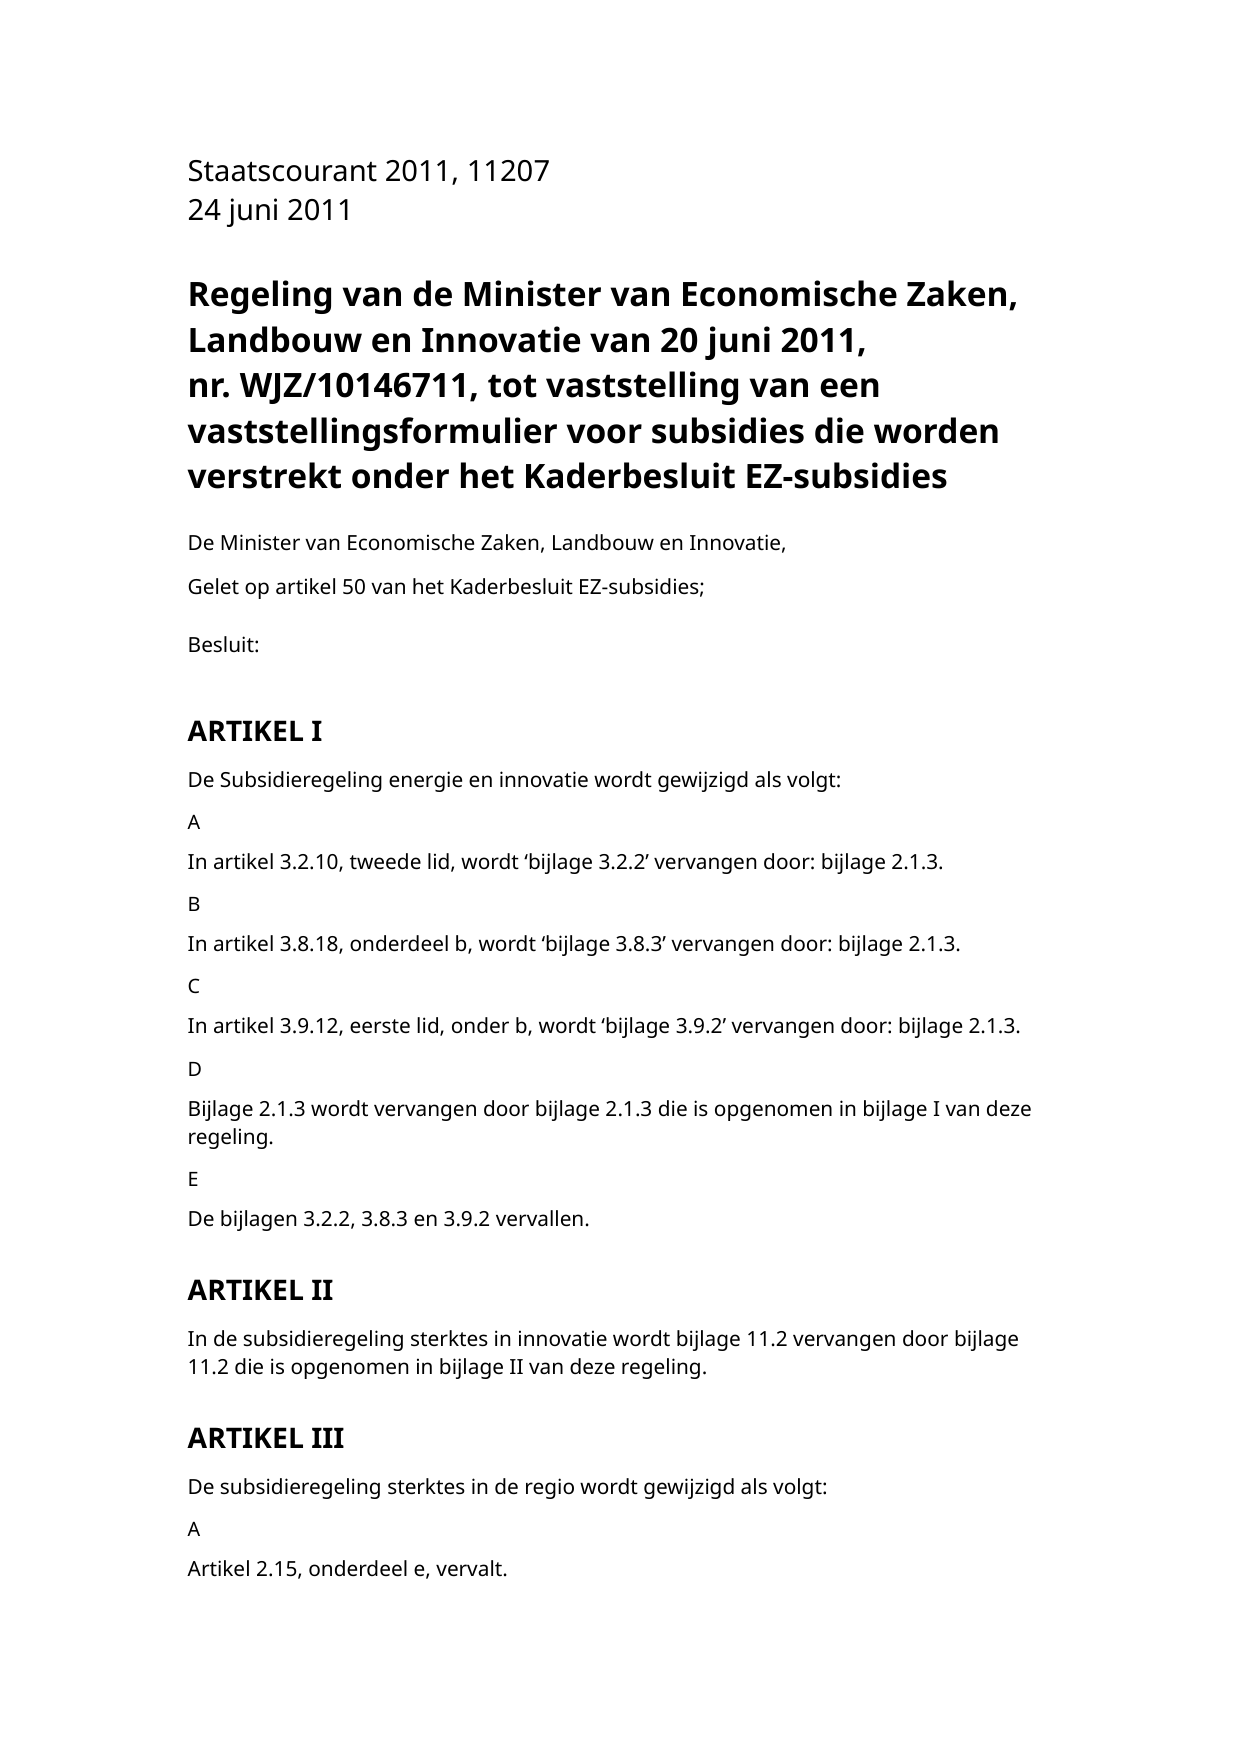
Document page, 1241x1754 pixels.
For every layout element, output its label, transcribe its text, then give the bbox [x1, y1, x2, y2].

text Gelet op artikel 50 van het Kaderbesluit EZ-subsidies; [187, 572, 1053, 600]
text Besluit: [187, 630, 1053, 659]
text In artikel 3.9.12, eerste lid, onder b, wordt ‘bijlage 3.9.2’ vervangen door: bijlage 2.1.3. [187, 1011, 1053, 1040]
subtitle ARTIKEL III [187, 1418, 1053, 1457]
text C [187, 973, 1053, 1000]
text De bijlagen 3.2.2, 3.8.3 en 3.9.2 vervallen. [187, 1204, 1053, 1233]
text Artikel 2.15, onderdeel e, vervalt. [187, 1554, 1053, 1582]
subtitle Regeling van de Minister van Economische Zaken, Landbouw en Innovatie van 20 juni 2011, nr. WJZ/10146711, tot vaststelling van een vaststellingsformulier voor subsidies die worden verstrekt onder het Kaderbesluit EZ-subsidies [187, 271, 1053, 498]
text E [187, 1166, 1053, 1192]
text Staatscourant 2011, 11207 [187, 150, 1053, 190]
text B [187, 891, 1053, 917]
text A [187, 1515, 1053, 1542]
text De subsidieregeling sterktes in de regio wordt gewijzigd als volgt: [187, 1472, 1053, 1500]
text 24 juni 2011 [187, 190, 1053, 229]
text In artikel 3.8.18, onderdeel b, wordt ‘bijlage 3.8.3’ vervangen door: bijlage 2.1.3. [187, 929, 1053, 958]
subtitle ARTIKEL II [187, 1270, 1053, 1309]
text In artikel 3.2.10, tweede lid, wordt ‘bijlage 3.2.2’ vervangen door: bijlage 2.1.3. [187, 847, 1053, 876]
text D [187, 1055, 1053, 1082]
text Bijlage 2.1.3 wordt vervangen door bijlage 2.1.3 die is opgenomen in bijlage I van deze regeling. [187, 1094, 1053, 1151]
subtitle ARTIKEL I [187, 711, 1053, 750]
text In de subsidieregeling sterktes in innovatie wordt bijlage 11.2 vervangen door bijlage 11.2 die is opgenomen in bijlage II van deze regeling. [187, 1324, 1053, 1381]
text De Minister van Economische Zaken, Landbouw en Innovatie, [187, 528, 1053, 557]
text A [187, 808, 1053, 835]
text De Subsidieregeling energie en innovatie wordt gewijzigd als volgt: [187, 765, 1053, 793]
